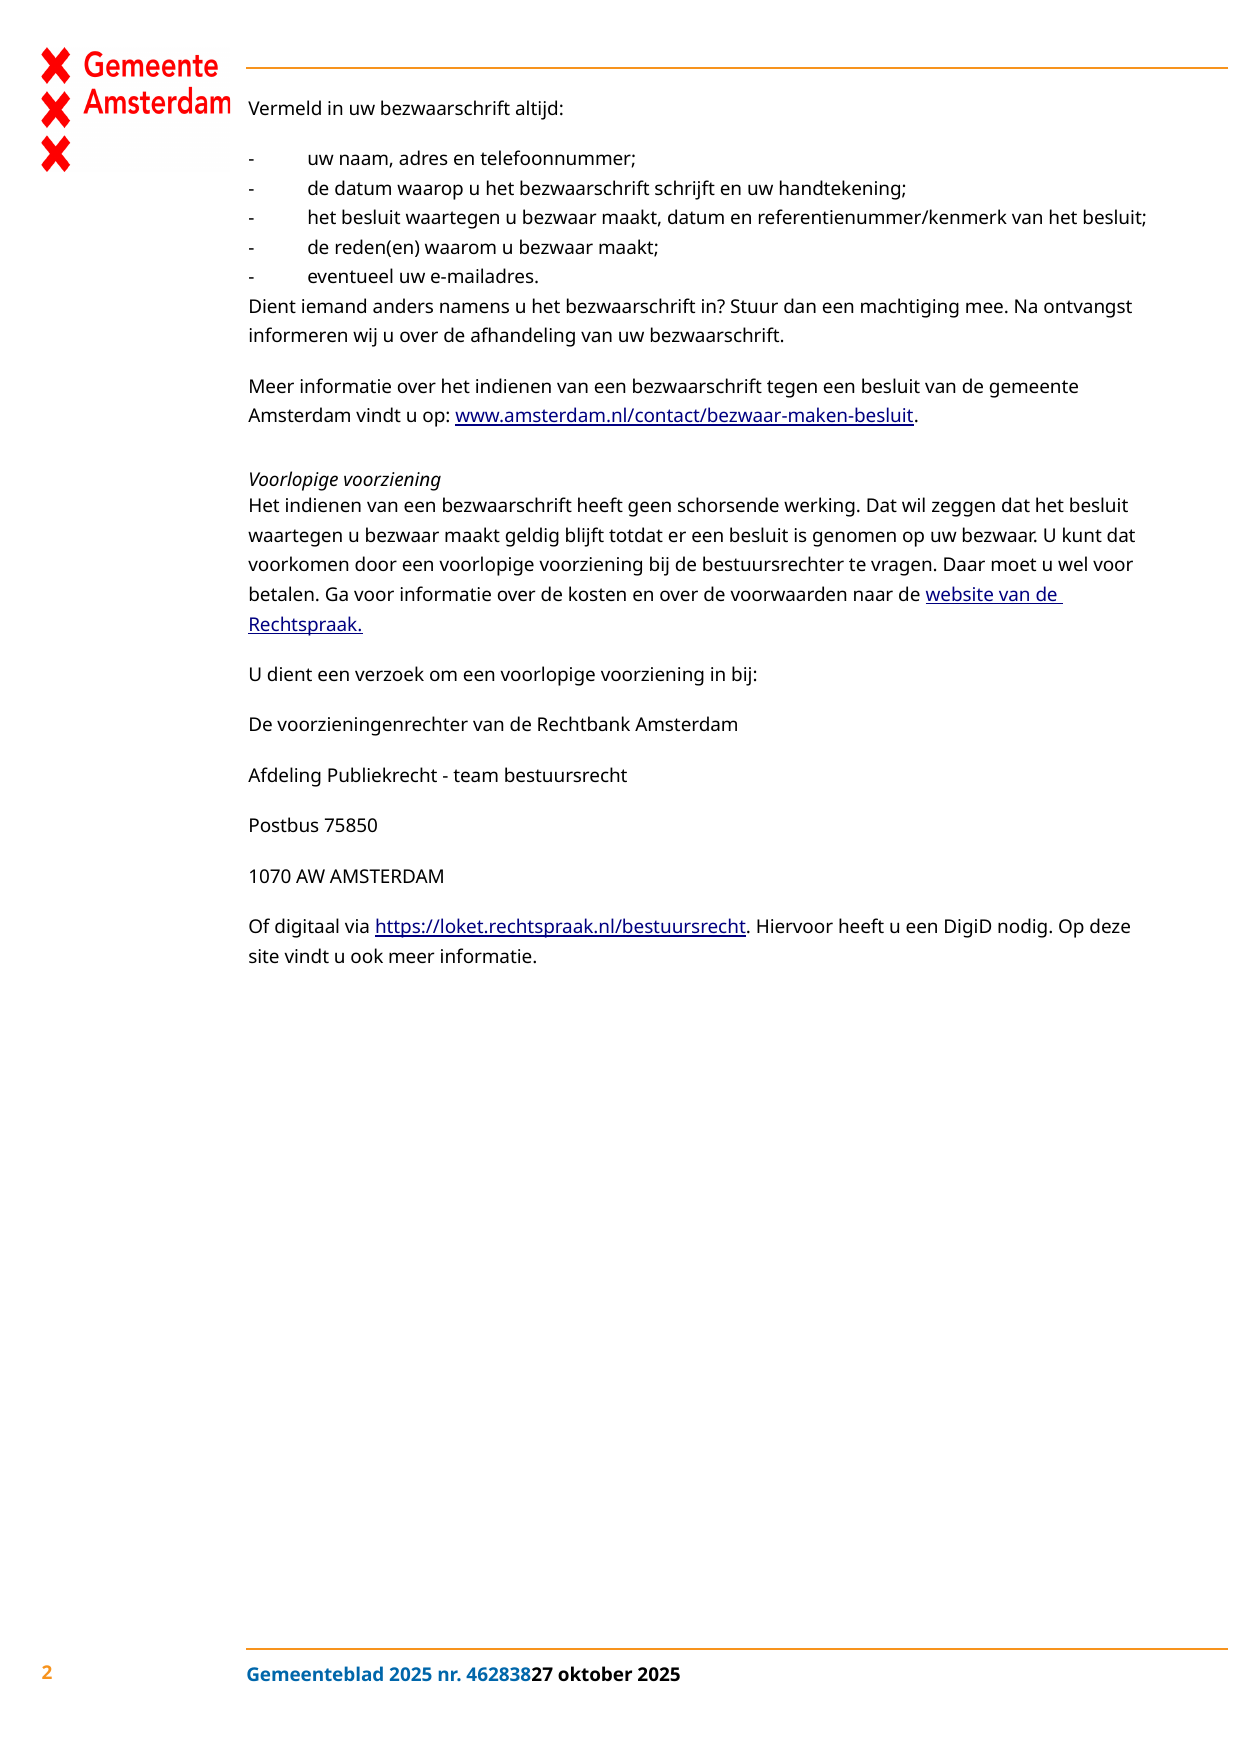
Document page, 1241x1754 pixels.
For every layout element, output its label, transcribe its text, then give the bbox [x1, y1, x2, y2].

text De voorzieningenrechter van de Rechtbank Amsterdam [248, 712, 1152, 737]
text Meer informatie over het indienen van een bezwaarschrift tegen een besluit van de gemeente Amsterdam vindt u op: www.amsterdam.nl/contact/bezwaar-maken-besluit. [248, 373, 1152, 428]
text Dient iemand anders namens u het bezwaarschrift in? Stuur dan een machtiging mee. Na ontvangst informeren wij u over de afhandeling van uw bezwaarschrift. [248, 293, 1152, 348]
list het besluit waartegen u bezwaar maakt, datum en referentienummer/kenmerk van het besluit; [248, 204, 1152, 230]
text Vermeld in uw bezwaarschrift altijd: [248, 95, 1152, 121]
text U dient een verzoek om een voorlopige voorziening in bij: [248, 661, 1152, 687]
list de reden(en) waarom u bezwaar maakt; [248, 234, 1152, 260]
list de datum waarop u het bezwaarschrift schrijft en uw handtekening; [248, 175, 1152, 201]
text Of digitaal via https://loket.rechtspraak.nl/bestuursrecht. Hiervoor heeft u een DigiD nodig. Op deze site vindt u ook meer informatie. [248, 913, 1152, 968]
list eventueel uw e-mailadres. [248, 263, 1152, 289]
text Postbus 75850 [248, 812, 1152, 838]
text Het indienen van een bezwaarschrift heeft geen schorsende werking. Dat wil zeggen dat het besluit waartegen u bezwaar maakt geldig blijft totdat er een besluit is genomen op uw bezwaar. U kunt dat voorkomen door een voorlopige voorziening bij de bestuursrechter te vragen. Daar moet u wel voor betalen. Ga voor informatie over de kosten en over de voorwaarden naar de website van de Rechtspraak. [248, 492, 1152, 636]
list uw naam, adres en telefoonnummer; [248, 145, 1152, 171]
picture [41, 47, 231, 172]
text Voorlopige voorziening [248, 467, 1152, 492]
text Afdeling Publiekrecht - team bestuursrecht [248, 762, 1152, 788]
text 1070 AW AMSTERDAM [248, 863, 1152, 888]
